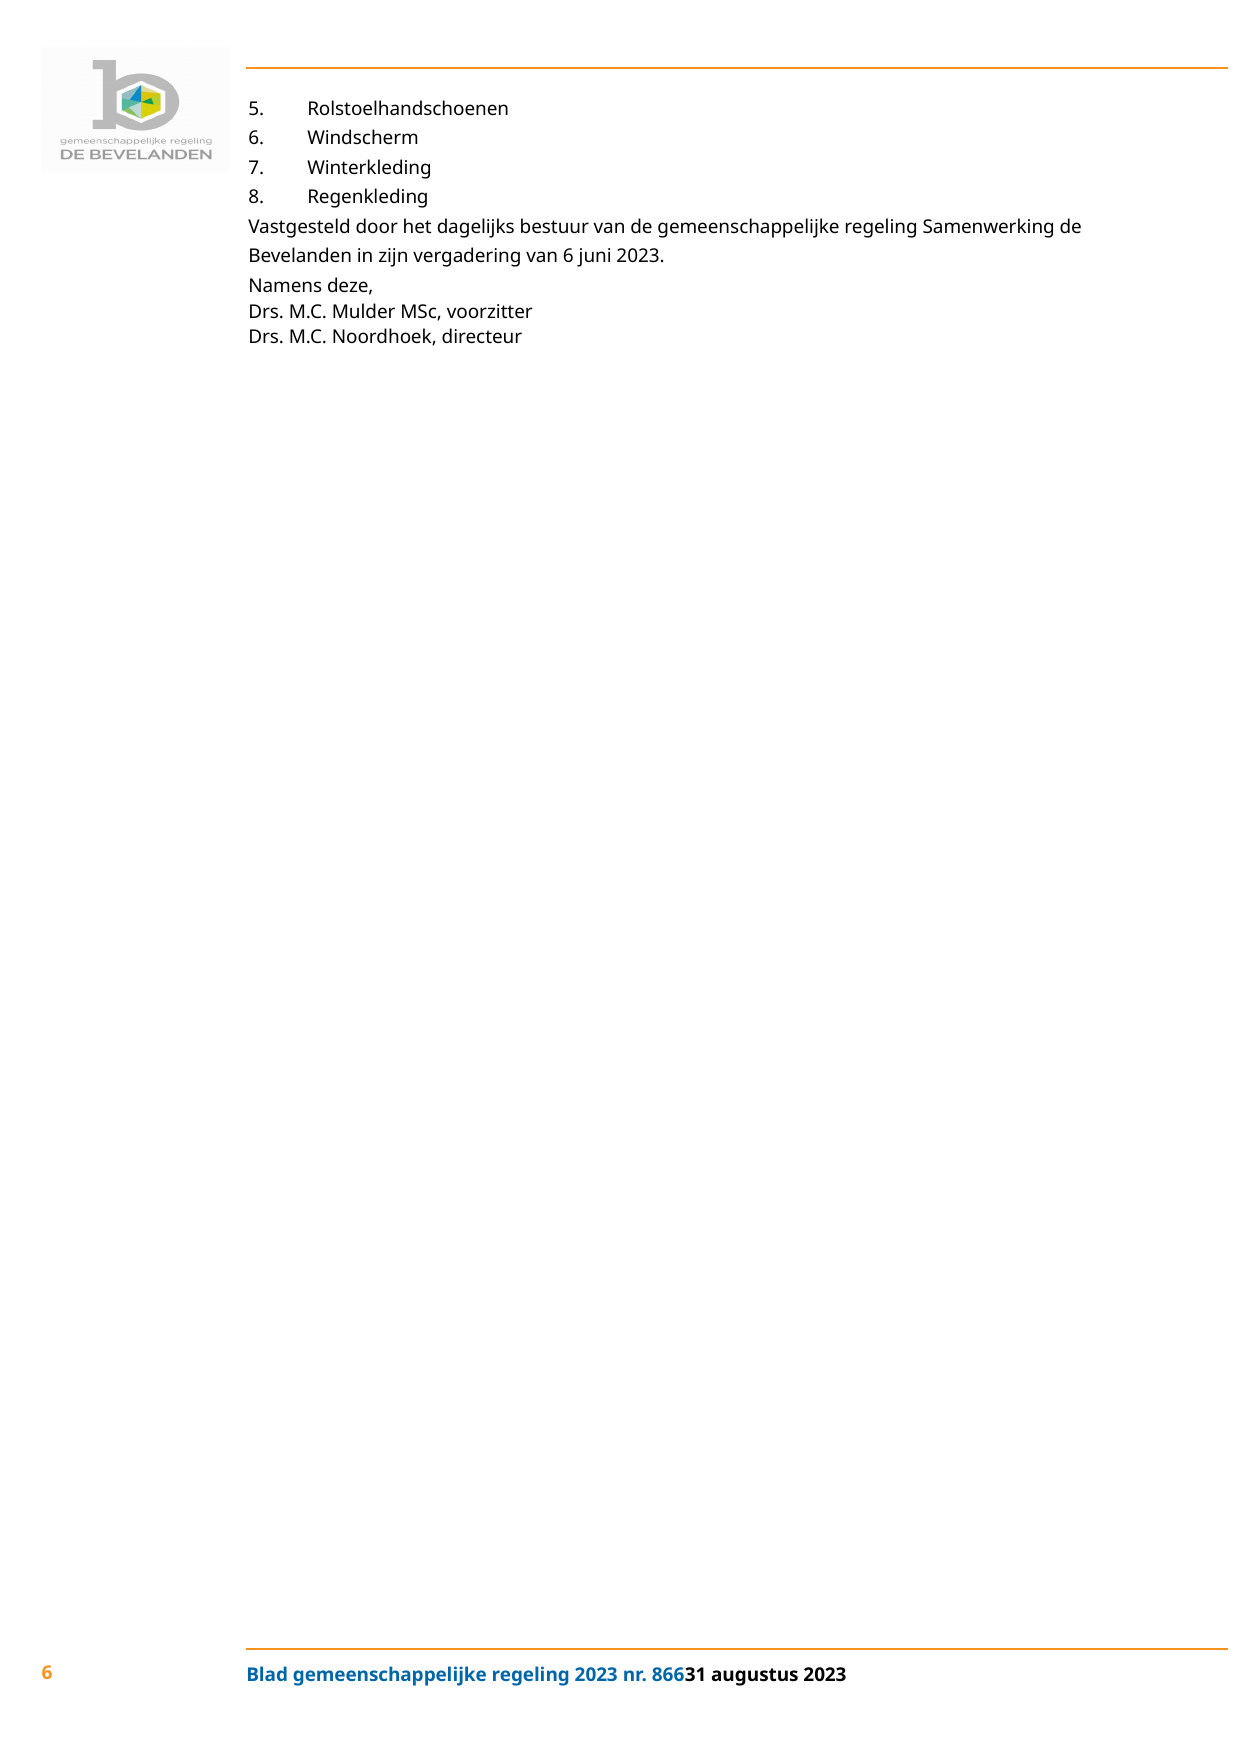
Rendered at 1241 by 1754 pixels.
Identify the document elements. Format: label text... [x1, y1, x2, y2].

text Drs. M.C. Mulder MSc, voorzitter [248, 298, 1152, 324]
list Rolstoelhandschoenen [248, 95, 1152, 121]
picture [41, 47, 231, 172]
text Vastgesteld door het dagelijks bestuur van de gemeenschappelijke regeling Samenwerking de Bevelanden in zijn vergadering van 6 juni 2023. [248, 213, 1152, 268]
list Regenkleding [248, 183, 1152, 209]
text Drs. M.C. Noordhoek, directeur [248, 324, 1152, 349]
list Windscherm [248, 124, 1152, 150]
text Namens deze, [248, 272, 1152, 298]
list Winterkleding [248, 154, 1152, 180]
